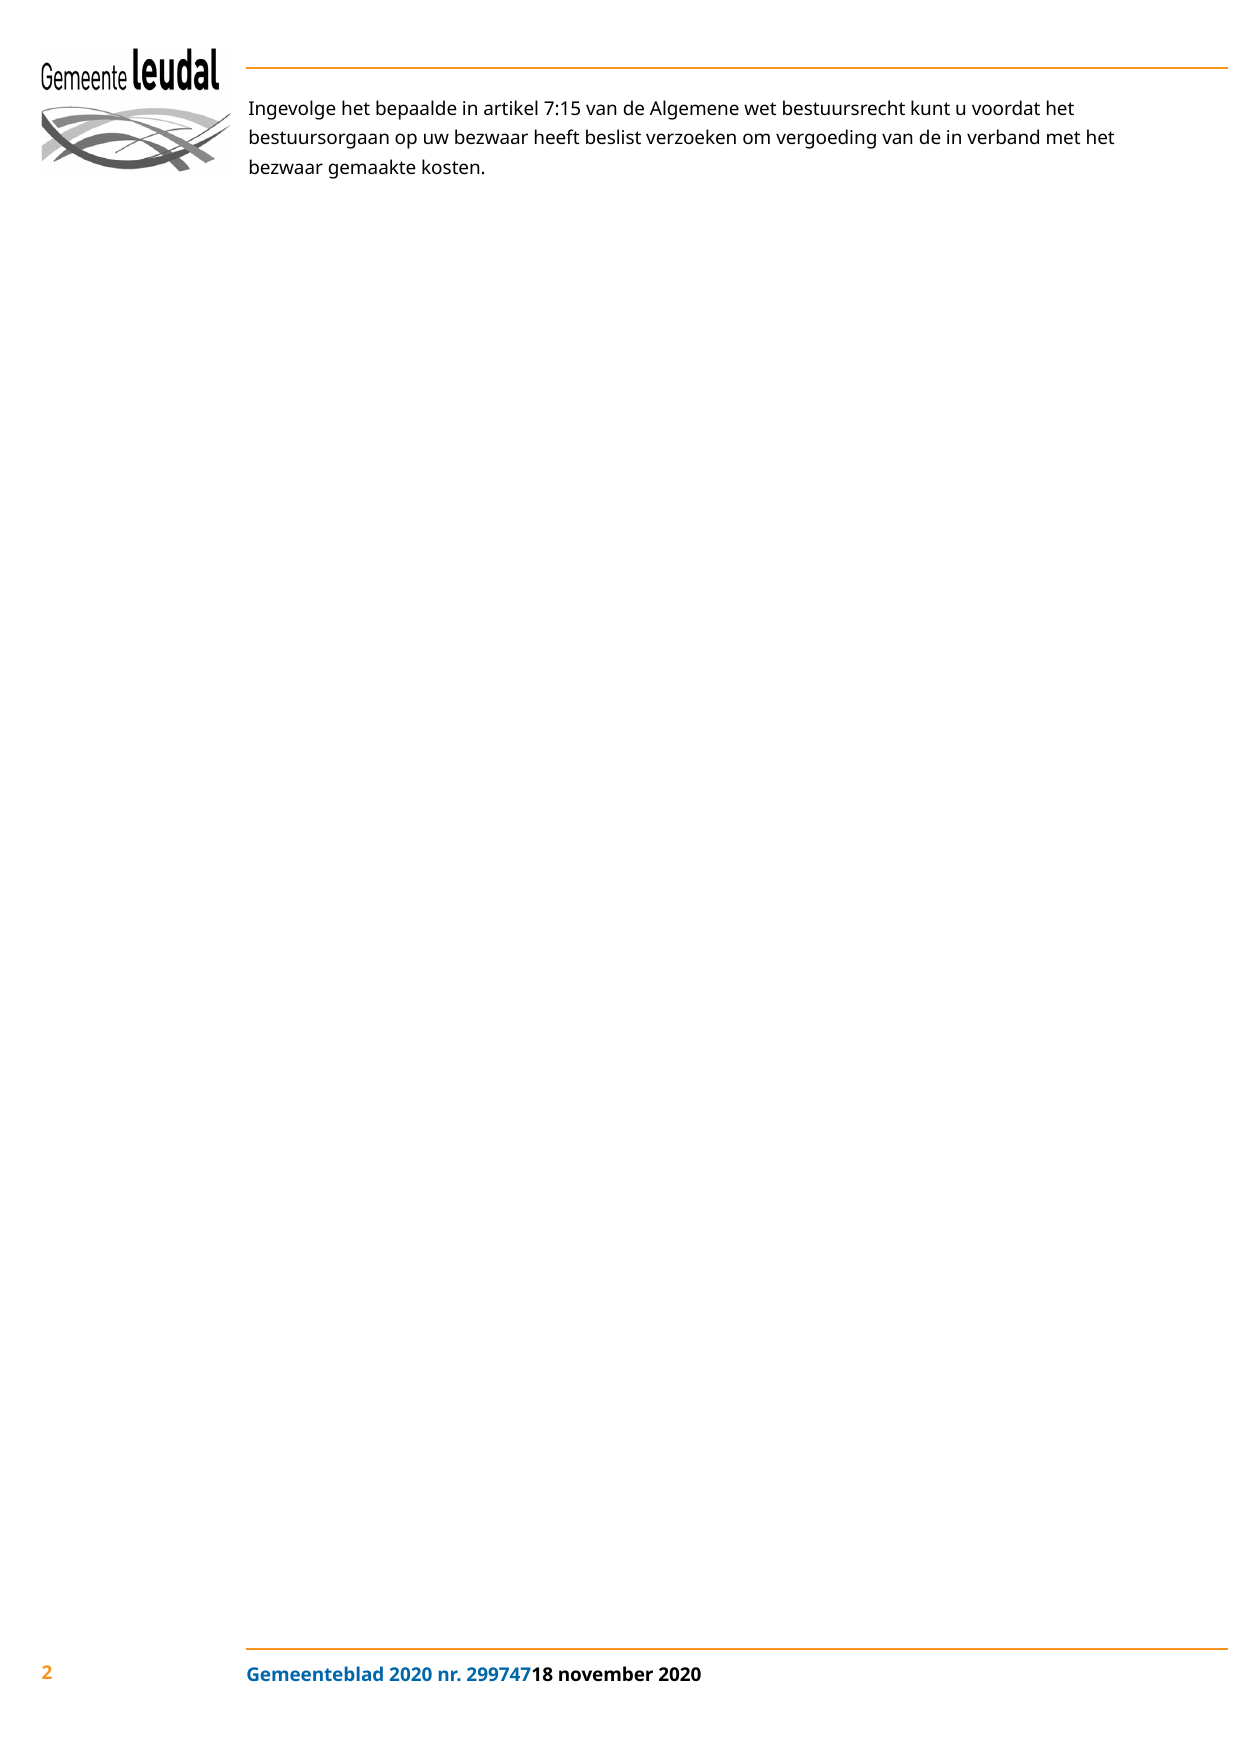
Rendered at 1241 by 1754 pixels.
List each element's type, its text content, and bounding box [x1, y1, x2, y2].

text Ingevolge het bepaalde in artikel 7:15 van de Algemene wet bestuursrecht kunt u voordat het bestuursorgaan op uw bezwaar heeft beslist verzoeken om vergoeding van de in verband met het bezwaar gemaakte kosten. [248, 95, 1152, 180]
picture [41, 47, 231, 172]
